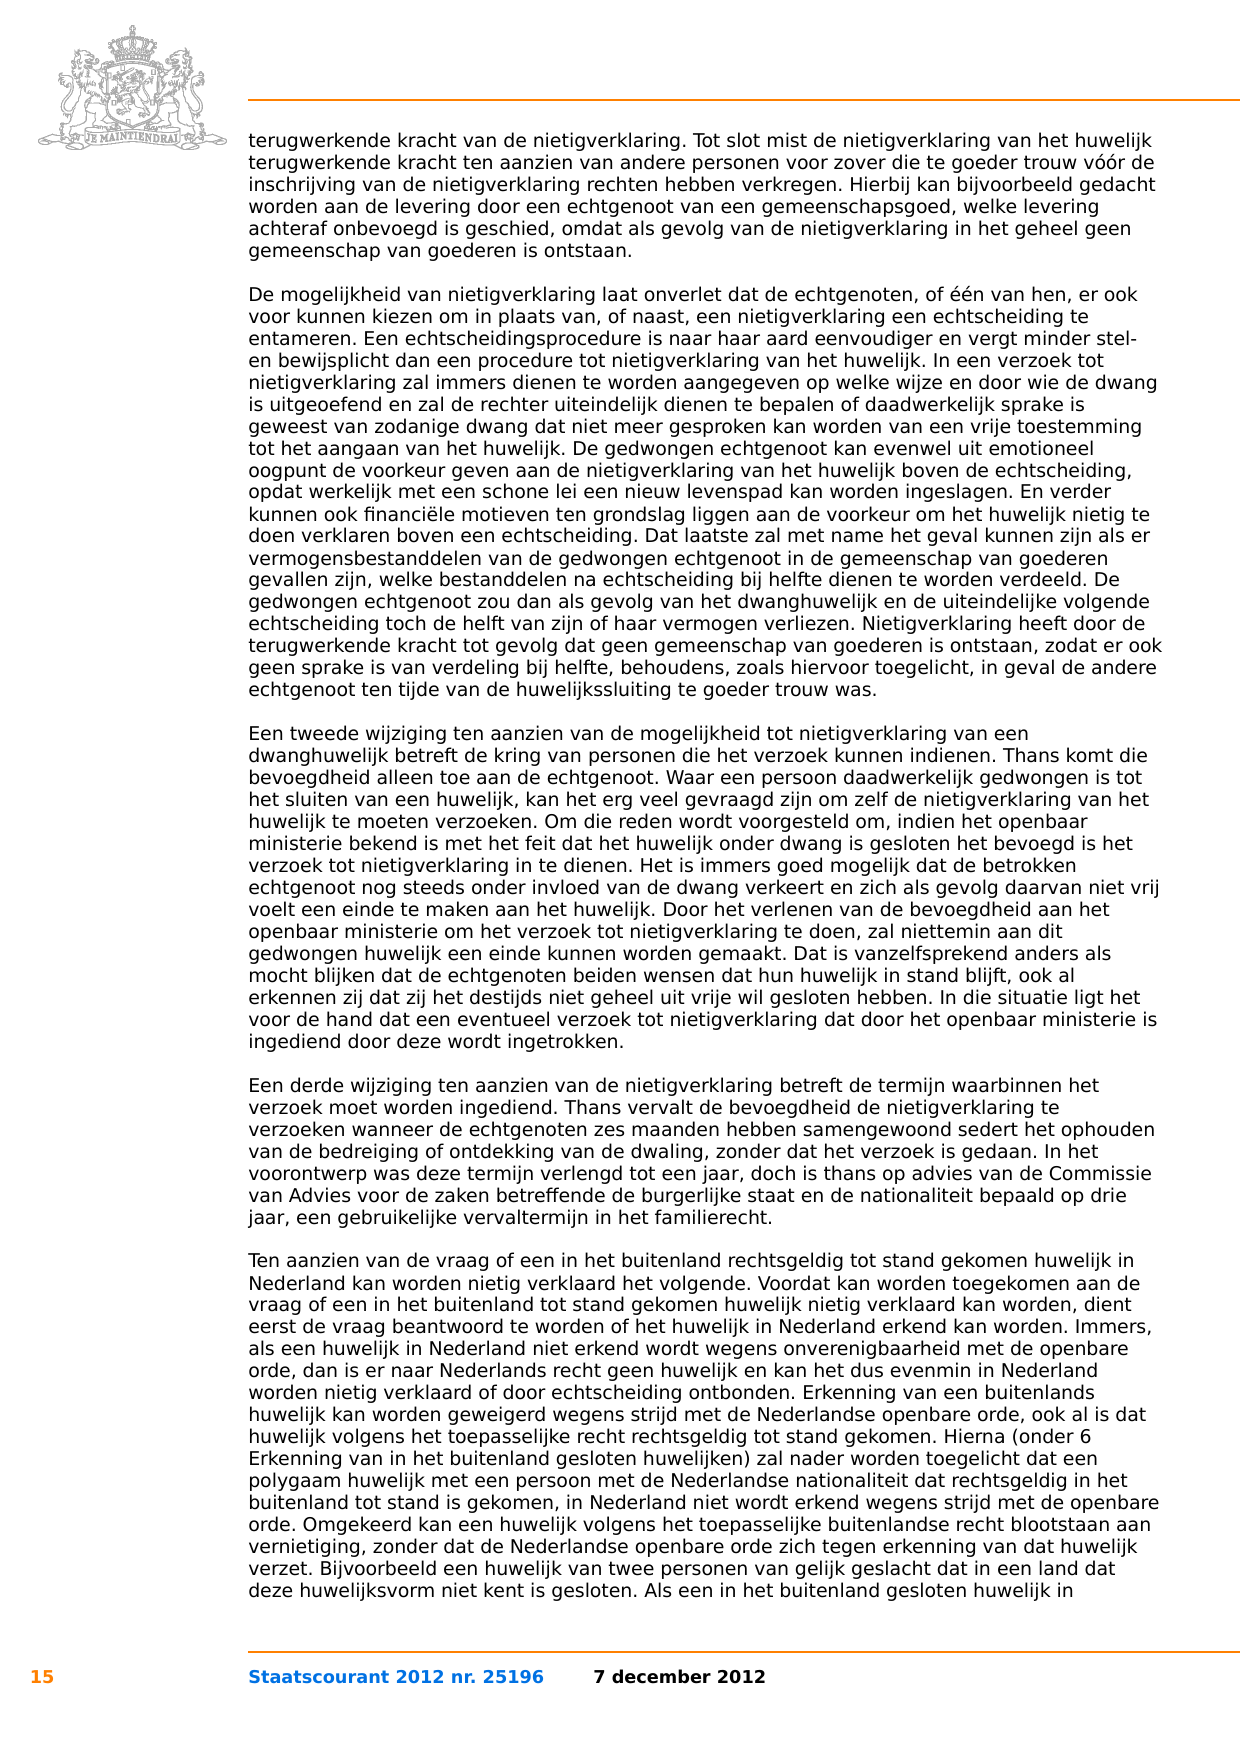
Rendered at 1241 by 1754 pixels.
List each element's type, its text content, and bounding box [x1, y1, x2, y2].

text Een tweede wijziging ten aanzien van de mogelijkheid tot nietigverklaring van een dwanghuwelijk betreft de kring van personen die het verzoek kunnen indienen. Thans komt die bevoegdheid alleen toe aan de echtgenoot. Waar een persoon daadwerkelijk gedwongen is tot het sluiten van een huwelijk, kan het erg veel gevraagd zijn om zelf de nietigverklaring van het huwelijk te moeten verzoeken. Om die reden wordt voorgesteld om, indien het openbaar ministerie bekend is met het feit dat het huwelijk onder dwang is gesloten het bevoegd is het verzoek tot nietigverklaring in te dienen. Het is immers goed mogelijk dat de betrokken echtgenoot nog steeds onder invloed van de dwang verkeert en zich als gevolg daarvan niet vrij voelt een einde te maken aan het huwelijk. Door het verlenen van de bevoegdheid aan het openbaar ministerie om het verzoek tot nietigverklaring te doen, zal niettemin aan dit gedwongen huwelijk een einde kunnen worden gemaakt. Dat is vanzelfsprekend anders als mocht blijken dat de echtgenoten beiden wensen dat hun huwelijk in stand blijft, ook al erkennen zij dat zij het destijds niet geheel uit vrije wil gesloten hebben. In die situatie ligt het voor de hand dat een eventueel verzoek tot nietigverklaring dat door het openbaar ministerie is ingediend door deze wordt ingetrokken. [248, 723, 1163, 1053]
text De mogelijkheid van nietigverklaring laat onverlet dat de echtgenoten, of één van hen, er ook voor kunnen kiezen om in plaats van, of naast, een nietigverklaring een echtscheiding te entameren. Een echtscheidingsprocedure is naar haar aard eenvoudiger en vergt minder stel- en bewijsplicht dan een procedure tot nietigverklaring van het huwelijk. In een verzoek tot nietigverklaring zal immers dienen te worden aangegeven op welke wijze en door wie de dwang is uitgeoefend en zal de rechter uiteindelijk dienen te bepalen of daadwerkelijk sprake is geweest van zodanige dwang dat niet meer gesproken kan worden van een vrije toestemming tot het aangaan van het huwelijk. De gedwongen echtgenoot kan evenwel uit emotioneel oogpunt de voorkeur geven aan de nietigverklaring van het huwelijk boven de echtscheiding, opdat werkelijk met een schone lei een nieuw levenspad kan worden ingeslagen. En verder kunnen ook financiële motieven ten grondslag liggen aan de voorkeur om het huwelijk nietig te doen verklaren boven een echtscheiding. Dat laatste zal met name het geval kunnen zijn als er vermogensbestanddelen van de gedwongen echtgenoot in de gemeenschap van goederen gevallen zijn, welke bestanddelen na echtscheiding bij helfte dienen te worden verdeeld. De gedwongen echtgenoot zou dan als gevolg van het dwanghuwelijk en de uiteindelijke volgende echtscheiding toch de helft van zijn of haar vermogen verliezen. Nietigverklaring heeft door de terugwerkende kracht tot gevolg dat geen gemeenschap van goederen is ontstaan, zodat er ook geen sprake is van verdeling bij helfte, behoudens, zoals hiervoor toegelicht, in geval de andere echtgenoot ten tijde van de huwelijkssluiting te goeder trouw was. [248, 284, 1163, 701]
picture [38, 25, 227, 150]
text terugwerkende kracht van de nietigverklaring. Tot slot mist de nietigverklaring van het huwelijk terugwerkende kracht ten aanzien van andere personen voor zover die te goeder trouw vóór de inschrijving van de nietigverklaring rechten hebben verkregen. Hierbij kan bijvoorbeeld gedacht worden aan de levering door een echtgenoot van een gemeenschapsgoed, welke levering achteraf onbevoegd is geschied, omdat als gevolg van de nietigverklaring in het geheel geen gemeenschap van goederen is ontstaan. [248, 130, 1163, 262]
text Ten aanzien van de vraag of een in het buitenland rechtsgeldig tot stand gekomen huwelijk in Nederland kan worden nietig verklaard het volgende. Voordat kan worden toegekomen aan de vraag of een in het buitenland tot stand gekomen huwelijk nietig verklaard kan worden, dient eerst de vraag beantwoord te worden of het huwelijk in Nederland erkend kan worden. Immers, als een huwelijk in Nederland niet erkend wordt wegens onverenigbaarheid met de openbare orde, dan is er naar Nederlands recht geen huwelijk en kan het dus evenmin in Nederland worden nietig verklaard of door echtscheiding ontbonden. Erkenning van een buitenlands huwelijk kan worden geweigerd wegens strijd met de Nederlandse openbare orde, ook al is dat huwelijk volgens het toepasselijke recht rechtsgeldig tot stand gekomen. Hierna (onder 6 Erkenning van in het buitenland gesloten huwelijken) zal nader worden toegelicht dat een polygaam huwelijk met een persoon met de Nederlandse nationaliteit dat rechtsgeldig in het buitenland tot stand is gekomen, in Nederland niet wordt erkend wegens strijd met de openbare orde. Omgekeerd kan een huwelijk volgens het toepasselijke buitenlandse recht blootstaan aan vernietiging, zonder dat de Nederlandse openbare orde zich tegen erkenning van dat huwelijk verzet. Bijvoorbeeld een huwelijk van twee personen van gelijk geslacht dat in een land dat deze huwelijksvorm niet kent is gesloten. Als een in het buitenland gesloten huwelijk in [248, 1250, 1163, 1602]
text Een derde wijziging ten aanzien van de nietigverklaring betreft de termijn waarbinnen het verzoek moet worden ingediend. Thans vervalt de bevoegdheid de nietigverklaring te verzoeken wanneer de echtgenoten zes maanden hebben samengewoond sedert het ophouden van de bedreiging of ontdekking van de dwaling, zonder dat het verzoek is gedaan. In het voorontwerp was deze termijn verlengd tot een jaar, doch is thans op advies van de Commissie van Advies voor de zaken betreffende de burgerlijke staat en de nationaliteit bepaald op drie jaar, een gebruikelijke vervaltermijn in het familierecht. [248, 1075, 1163, 1228]
